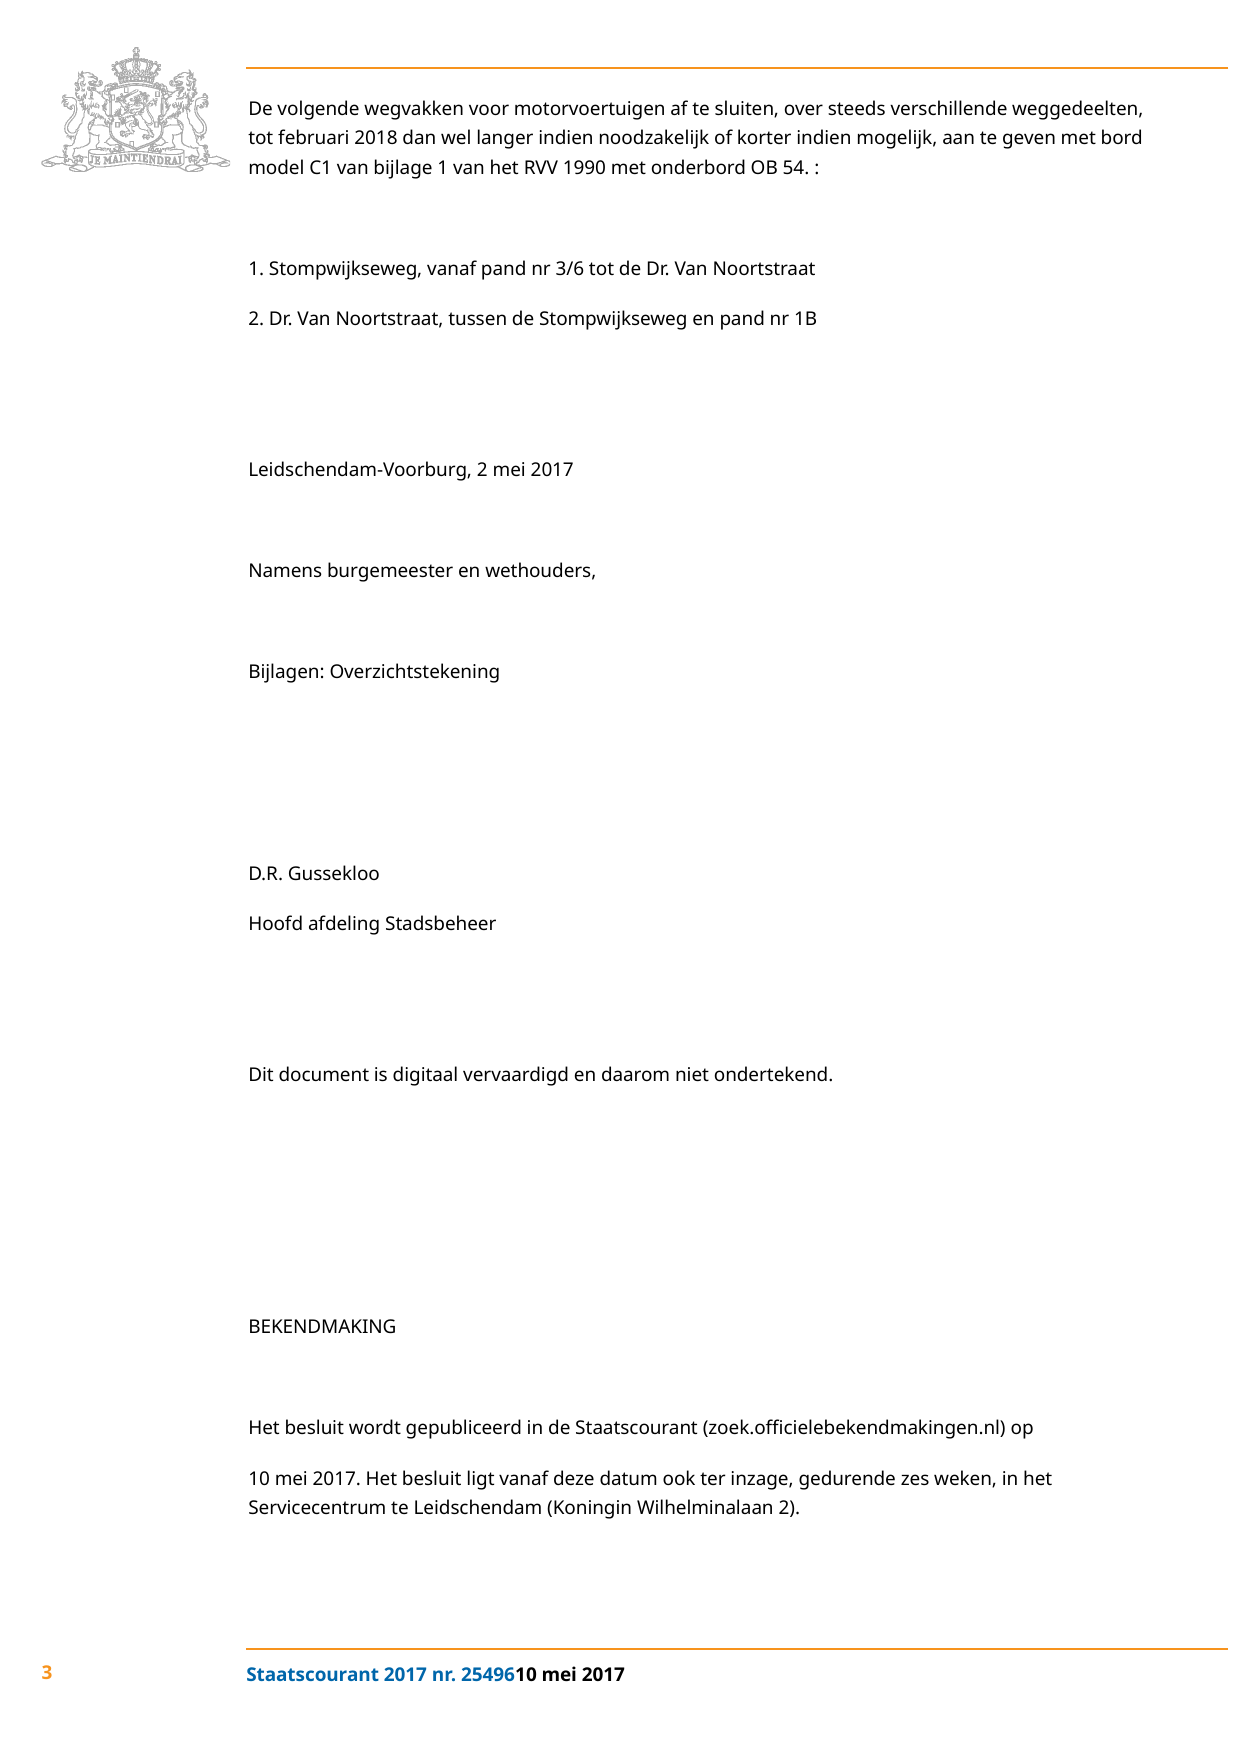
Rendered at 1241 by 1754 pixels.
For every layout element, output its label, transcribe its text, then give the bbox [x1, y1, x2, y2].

text Namens burgemeester en wethouders, [248, 557, 1152, 583]
text Leidschendam-Voorburg, 2 mei 2017 [248, 456, 1152, 482]
text D.R. Gussekloo [248, 860, 1152, 886]
text 1. Stompwijkseweg, vanaf pand nr 3/6 tot de Dr. Van Noortstraat [248, 255, 1152, 281]
text 10 mei 2017. Het besluit ligt vanaf deze datum ook ter inzage, gedurende zes weken, in het Servicecentrum te Leidschendam (Koningin Wilhelminalaan 2). [248, 1465, 1152, 1520]
text Het besluit wordt gepubliceerd in de Staatscourant (zoek.officielebekendmakingen.nl) op [248, 1414, 1152, 1440]
text 2. Dr. Van Noortstraat, tussen de Stompwijkseweg en pand nr 1B [248, 305, 1152, 331]
picture [41, 47, 231, 172]
text De volgende wegvakken voor motorvoertuigen af te sluiten, over steeds verschillende weggedeelten, tot februari 2018 dan wel langer indien noodzakelijk of korter indien mogelijk, aan te geven met bord model C1 van bijlage 1 van het RVV 1990 met onderbord OB 54. : [248, 95, 1152, 180]
text Hoofd afdeling Stadsbeheer [248, 910, 1152, 936]
text BEKENDMAKING [248, 1313, 1152, 1339]
text Bijlagen: Overzichtstekening [248, 658, 1152, 684]
text Dit document is digitaal vervaardigd en daarom niet ondertekend. [248, 1061, 1152, 1087]
